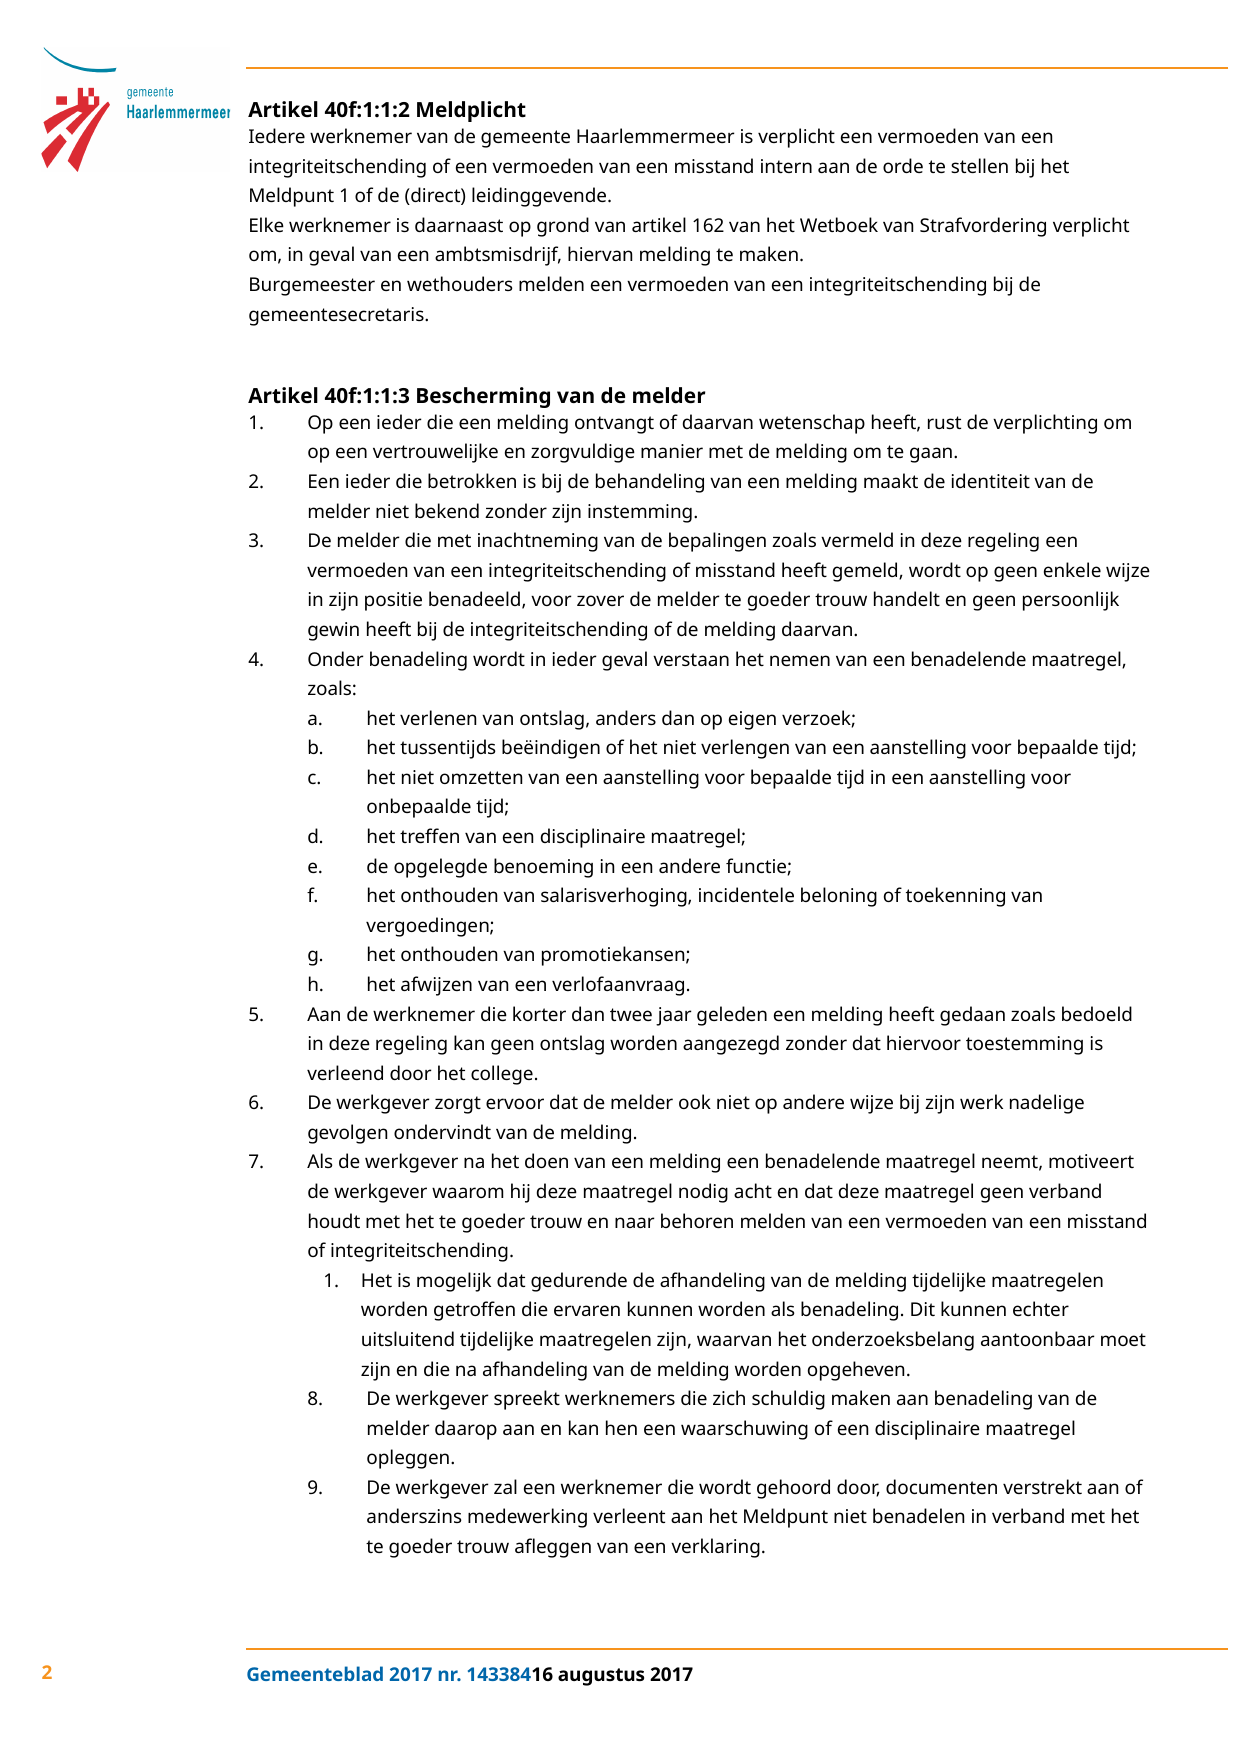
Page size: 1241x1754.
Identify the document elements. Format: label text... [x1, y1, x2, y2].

text Burgemeester en wethouders melden een vermoeden van een integriteitschending bij de gemeentesecretaris. [248, 271, 1152, 326]
list De werkgever spreekt werknemers die zich schuldig maken aan benadeling van de melder daarop aan en kan hen een waarschuwing of een disciplinaire maatregel opleggen. [307, 1385, 1152, 1470]
list Een ieder die betrokken is bij de behandeling van een melding maakt de identiteit van de melder niet bekend zonder zijn instemming. [248, 468, 1152, 524]
text Elke werknemer is daarnaast op grond van artikel 162 van het Wetboek van Strafvordering verplicht om, in geval van een ambtsmisdrijf, hiervan melding te maken. [248, 212, 1152, 267]
list De werkgever zal een werknemer die wordt gehoord door, documenten verstrekt aan of anderszins medewerking verleent aan het Meldpunt niet benadelen in verband met het te goeder trouw afleggen van een verklaring. [307, 1474, 1152, 1559]
list De melder die met inachtneming van de bepalingen zoals vermeld in deze regeling een vermoeden van een integriteitschending of misstand heeft gemeld, wordt op geen enkele wijze in zijn positie benadeeld, voor zover de melder te goeder trouw handelt en geen persoonlijk gewin heeft bij de integriteitschending of de melding daarvan. [248, 527, 1152, 642]
list het onthouden van salarisverhoging, incidentele beloning of toekenning van vergoedingen; [307, 882, 1152, 938]
list Aan de werknemer die korter dan twee jaar geleden een melding heeft gedaan zoals bedoeld in deze regeling kan geen ontslag worden aangezegd zonder dat hiervoor toestemming is verleend door het college. [248, 1001, 1152, 1086]
list het afwijzen van een verlofaanvraag. [307, 971, 1152, 997]
list Onder benadeling wordt in ieder geval verstaan het nemen van een benadelende maatregel, zoals: [248, 646, 1152, 701]
list het niet omzetten van een aanstelling voor bepaalde tijd in een aanstelling voor onbepaalde tijd; [307, 764, 1152, 819]
list Als de werkgever na het doen van een melding een benadelende maatregel neemt, motiveert de werkgever waarom hij deze maatregel nodig acht en dat deze maatregel geen verband houdt met het te goeder trouw en naar behoren melden van een vermoeden van een misstand of integriteitschending. [248, 1149, 1152, 1263]
text Artikel 40f:1:1:2 Meldplicht [248, 95, 1152, 123]
list Het is mogelijk dat gedurende de afhandeling van de melding tijdelijke maatregelen worden getroffen die ervaren kunnen worden als benadeling. Dit kunnen echter uitsluitend tijdelijke maatregelen zijn, waarvan het onderzoeksbelang aantoonbaar moet zijn en die na afhandeling van de melding worden opgeheven. [323, 1267, 1152, 1382]
list het tussentijds beëindigen of het niet verlengen van een aanstelling voor bepaalde tijd; [307, 734, 1152, 760]
list de opgelegde benoeming in een andere functie; [307, 853, 1152, 879]
picture [41, 47, 231, 172]
text Artikel 40f:1:1:3 Bescherming van de melder [248, 381, 1152, 409]
list het onthouden van promotiekansen; [307, 942, 1152, 967]
text Iedere werknemer van de gemeente Haarlemmermeer is verplicht een vermoeden van een integriteitschending of een vermoeden van een misstand intern aan de orde te stellen bij het Meldpunt 1 of de (direct) leidinggevende. [248, 123, 1152, 208]
list De werkgever zorgt ervoor dat de melder ook niet op andere wijze bij zijn werk nadelige gevolgen ondervindt van de melding. [248, 1089, 1152, 1145]
list het verlenen van ontslag, anders dan op eigen verzoek; [307, 705, 1152, 731]
list het treffen van een disciplinaire maatregel; [307, 823, 1152, 849]
list Op een ieder die een melding ontvangt of daarvan wetenschap heeft, rust de verplichting om op een vertrouwelijke en zorgvuldige manier met de melding om te gaan. [248, 409, 1152, 464]
